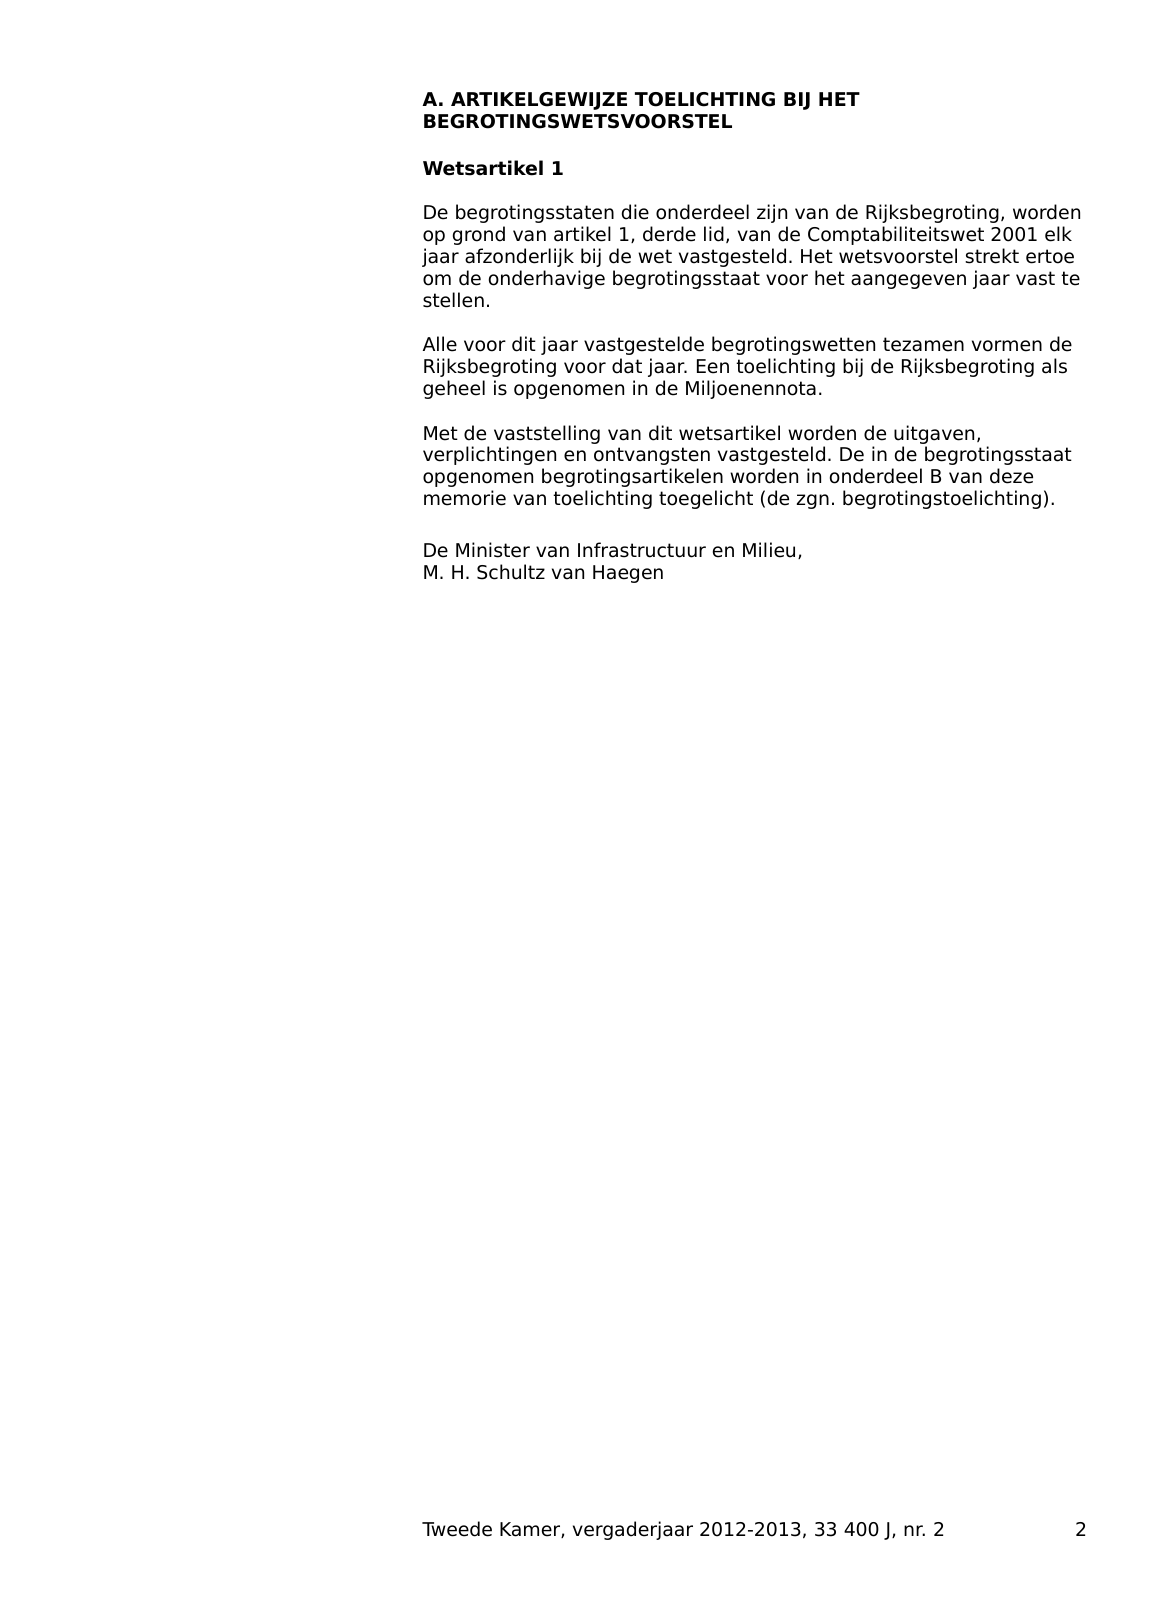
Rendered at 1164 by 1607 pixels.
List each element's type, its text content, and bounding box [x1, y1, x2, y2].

text Met de vaststelling van dit wetsartikel worden de uitgaven, verplichtingen en ontvangsten vastgesteld. De in de begrotingsstaat opgenomen begrotingsartikelen worden in onderdeel B van deze memorie van toelichting toegelicht (de zgn. begrotingstoelichting). [422, 422, 1087, 510]
text De begrotingsstaten die onderdeel zijn van de Rijksbegroting, worden op grond van artikel 1, derde lid, van de Comptabiliteitswet 2001 elk jaar afzonderlijk bij de wet vastgesteld. Het wetsvoorstel strekt ertoe om de onderhavige begrotingsstaat voor het aangegeven jaar vast te stellen. [422, 202, 1087, 312]
subtitle A. ARTIKELGEWIJZE TOELICHTING BIJ HET BEGROTINGSWETSVOORSTEL [422, 89, 1087, 133]
text Alle voor dit jaar vastgestelde begrotingswetten tezamen vormen de Rijksbegroting voor dat jaar. Een toelichting bij de Rijksbegroting als geheel is opgenomen in de Miljoenennota. [422, 334, 1087, 400]
subtitle Wetsartikel 1 [422, 158, 1087, 180]
text De Minister van Infrastructuur en Milieu, M. H. Schultz van Haegen [422, 540, 1087, 584]
